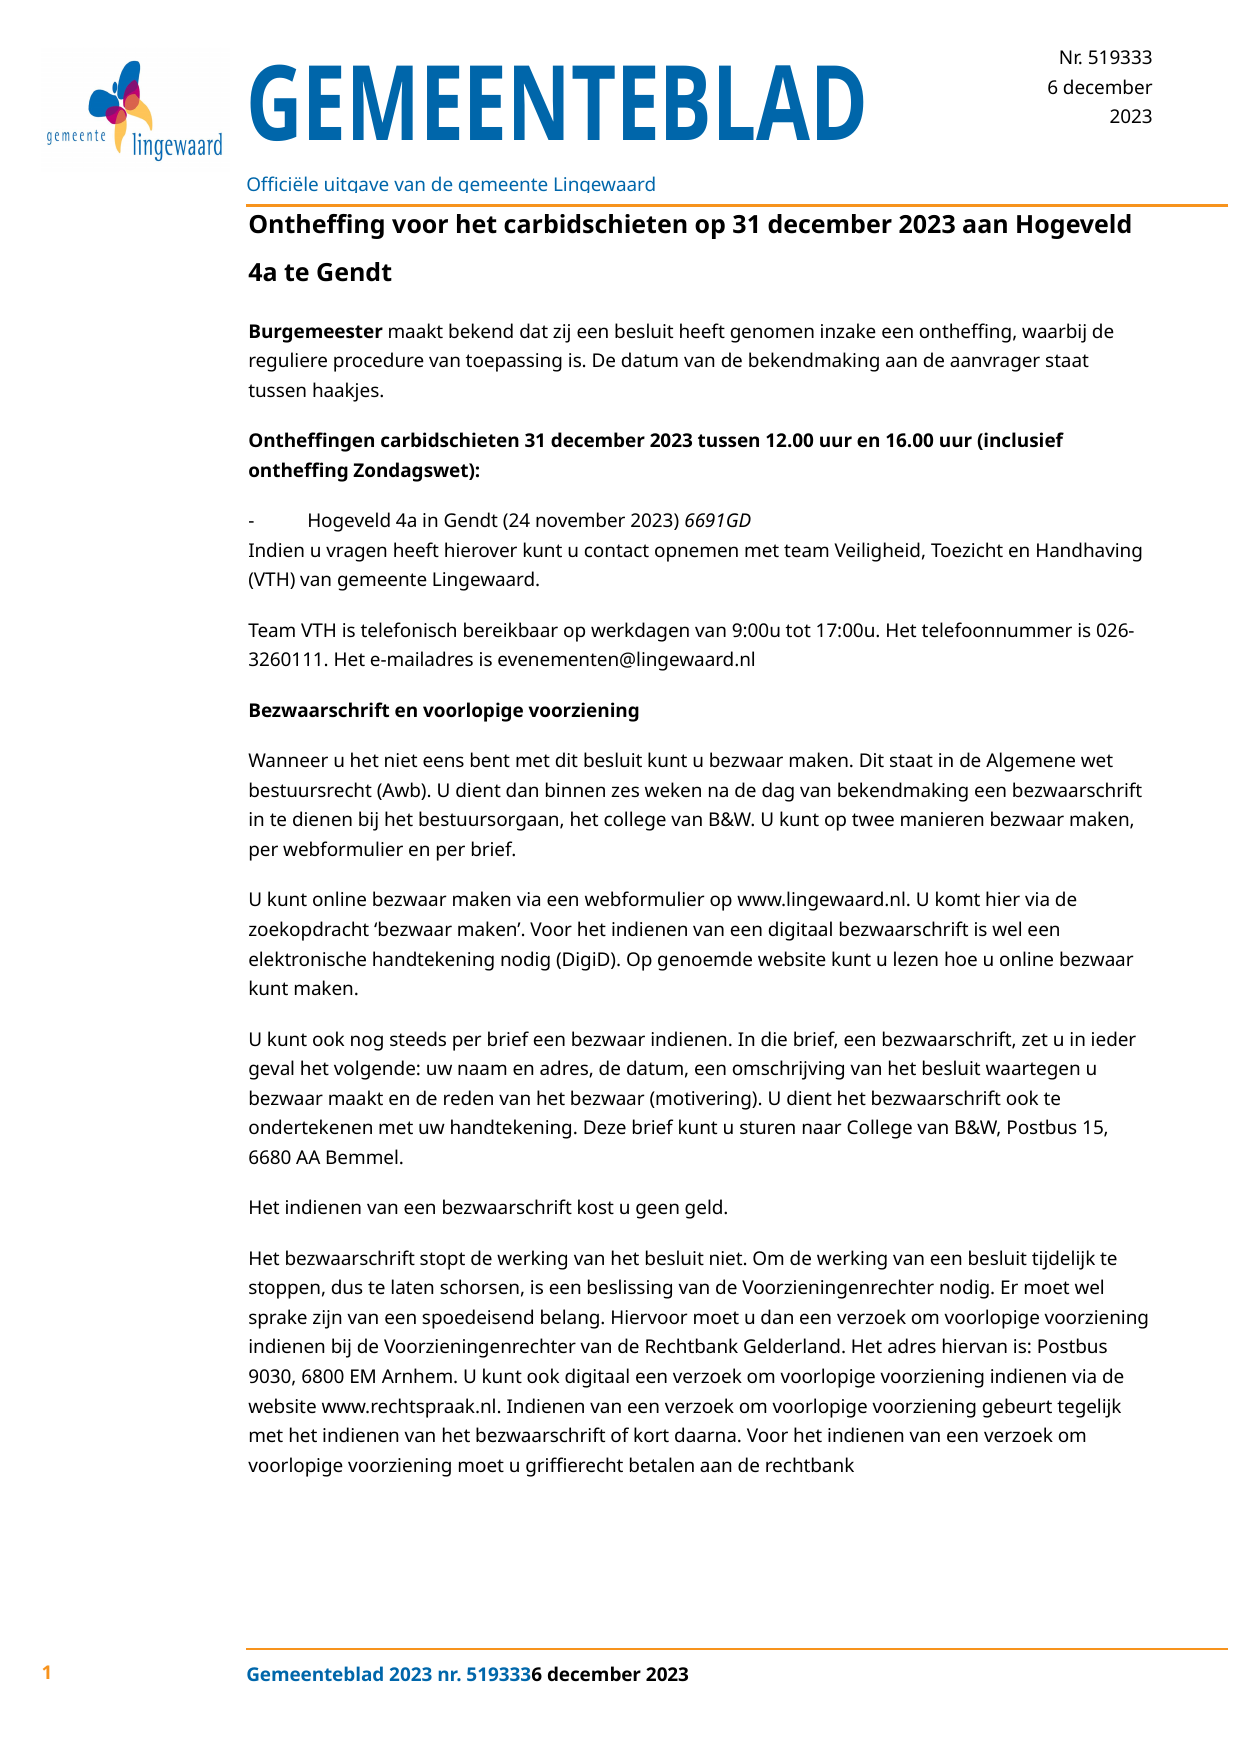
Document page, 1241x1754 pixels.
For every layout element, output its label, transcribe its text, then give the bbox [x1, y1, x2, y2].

text Indien u vragen heeft hierover kunt u contact opnemen met team Veiligheid, Toezicht en Handhaving (VTH) van gemeente Lingewaard. [248, 537, 1152, 592]
text Het bezwaarschrift stopt de werking van het besluit niet. Om de werking van een besluit tijdelijk te stoppen, dus te laten schorsen, is een beslissing van de Voorzieningenrechter nodig. Er moet wel sprake zijn van een spoedeisend belang. Hiervoor moet u dan een verzoek om voorlopige voorziening indienen bij de Voorzieningenrechter van de Rechtbank Gelderland. Het adres hiervan is: Postbus 9030, 6800 EM Arnhem. U kunt ook digitaal een verzoek om voorlopige voorziening indienen via de website www.rechtspraak.nl. Indienen van een verzoek om voorlopige voorziening gebeurt tegelijk met het indienen van het bezwaarschrift of kort daarna. Voor het indienen van een verzoek om voorlopige voorziening moet u griffierecht betalen aan de rechtbank [248, 1245, 1152, 1478]
text Ontheffing voor het carbidschieten op 31 december 2023 aan Hogeveld 4a te Gendt [248, 207, 1152, 288]
text Burgemeester maakt bekend dat zij een besluit heeft genomen inzake een ontheffing, waarbij de reguliere procedure van toepassing is. De datum van de bekendmaking aan de aanvrager staat tussen haakjes. [248, 318, 1152, 403]
text Bezwaarschrift en voorlopige voorziening [248, 697, 1152, 723]
text Wanneer u het niet eens bent met dit besluit kunt u bezwaar maken. Dit staat in de Algemene wet bestuursrecht (Awb). U dient dan binnen zes weken na de dag van bekendmaking een bezwaarschrift in te dienen bij het bestuursorgaan, het college van B&W. U kunt op twee manieren bezwaar maken, per webformulier en per brief. [248, 747, 1152, 862]
text Het indienen van een bezwaarschrift kost u geen geld. [248, 1194, 1152, 1220]
text U kunt ook nog steeds per brief een bezwaar indienen. In die brief, een bezwaarschrift, zet u in ieder geval het volgende: uw naam en adres, de datum, een omschrijving van het besluit waartegen u bezwaar maakt en de reden van het bezwaar (motivering). U dient het bezwaarschrift ook te ondertekenen met uw handtekening. Deze brief kunt u sturen naar College van B&W, Postbus 15, 6680 AA Bemmel. [248, 1026, 1152, 1170]
picture [41, 47, 231, 172]
text U kunt online bezwaar maken via een webformulier op www.lingewaard.nl. U komt hier via de zoekopdracht ‘bezwaar maken’. Voor het indienen van een digitaal bezwaarschrift is wel een elektronische handtekening nodig (DigiD). Op genoemde website kunt u lezen hoe u online bezwaar kunt maken. [248, 887, 1152, 1001]
text Ontheffingen carbidschieten 31 december 2023 tussen 12.00 uur en 16.00 uur (inclusief ontheffing Zondagswet): [248, 427, 1152, 483]
list Hogeveld 4a in Gendt (24 november 2023) 6691GD [248, 507, 1152, 533]
text Team VTH is telefonisch bereikbaar op werkdagen van 9:00u tot 17:00u. Het telefoonnummer is 026-3260111. Het e-mailadres is evenementen@lingewaard.nl [248, 617, 1152, 672]
